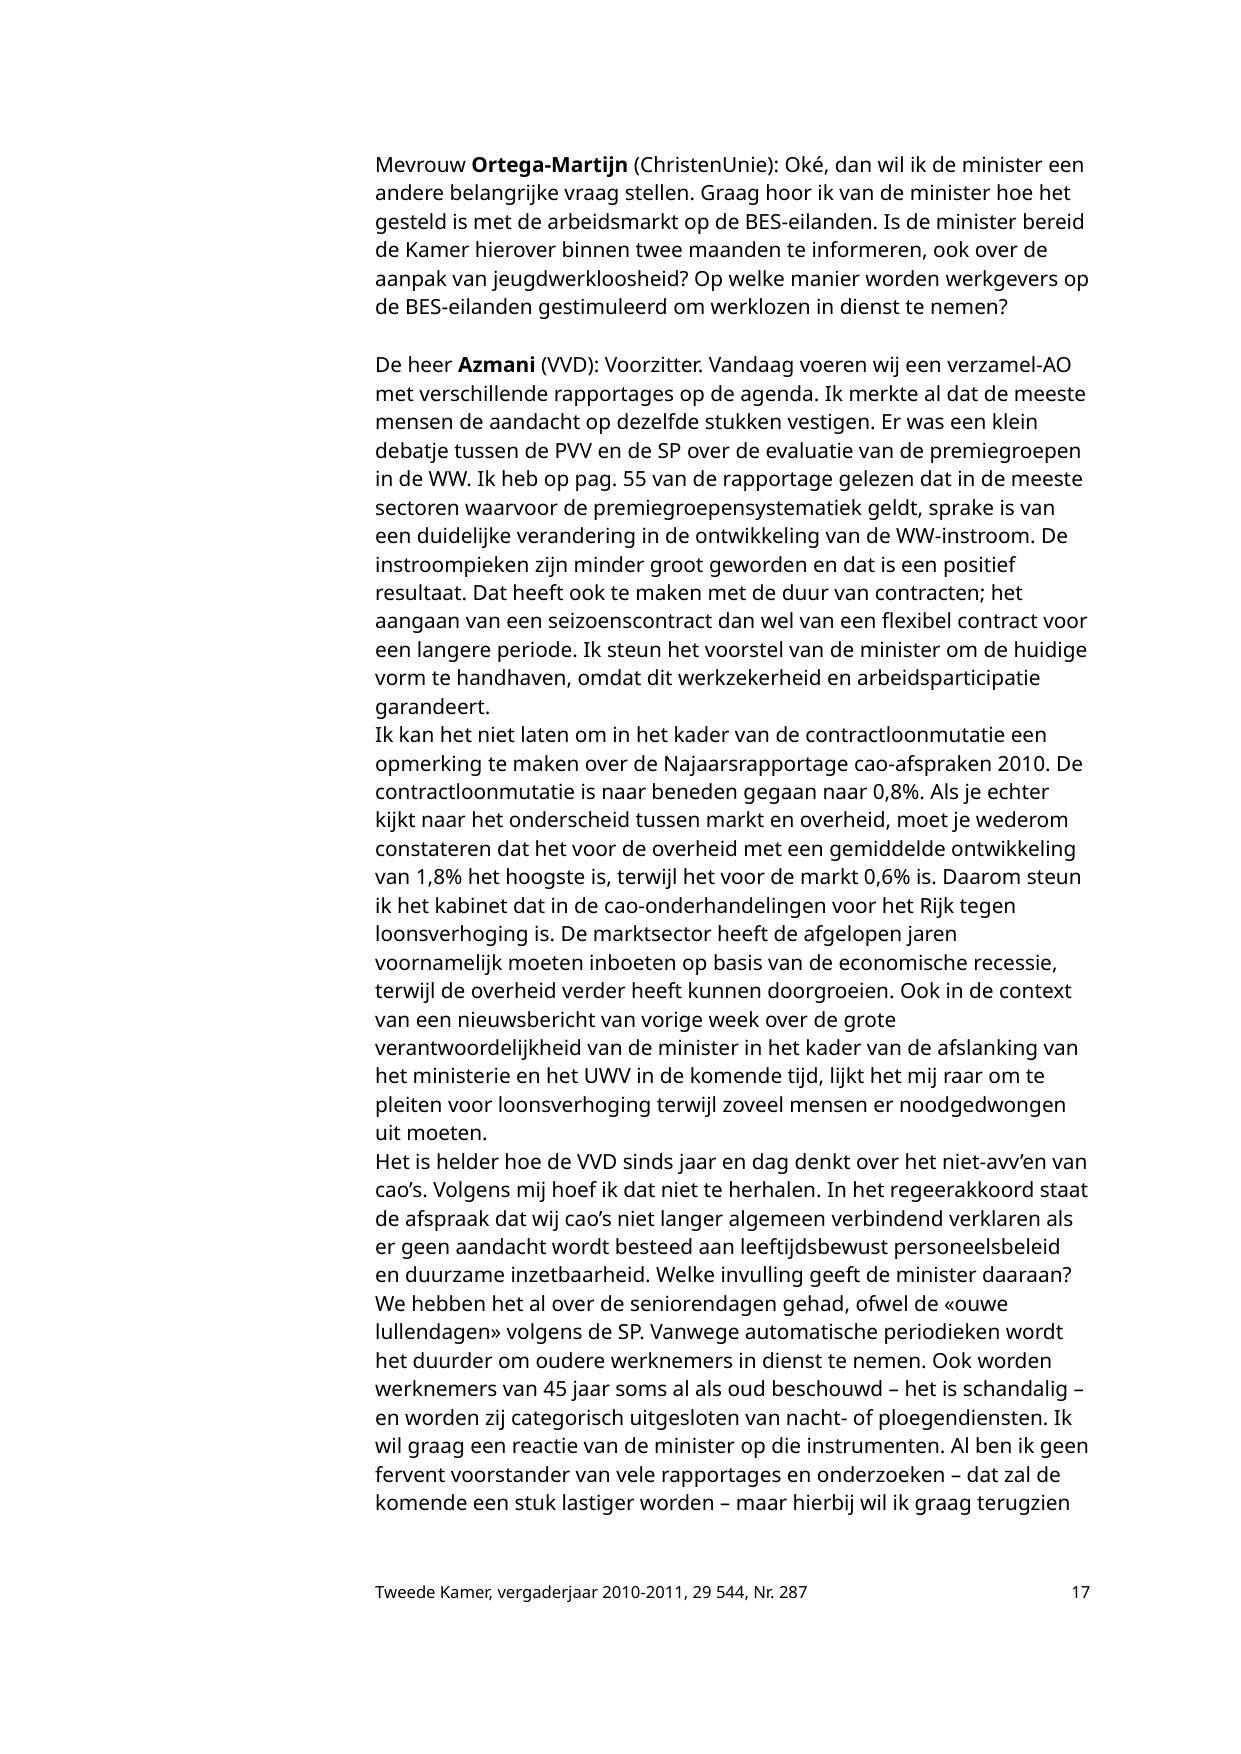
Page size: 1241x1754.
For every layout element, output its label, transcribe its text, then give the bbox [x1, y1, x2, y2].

text Mevrouw Ortega-Martijn (ChristenUnie): Oké, dan wil ik de minister een andere belangrijke vraag stellen. Graag hoor ik van de minister hoe het gesteld is met de arbeidsmarkt op de BES-eilanden. Is de minister bereid de Kamer hierover binnen twee maanden te informeren, ook over de aanpak van jeugdwerkloosheid? Op welke manier worden werkgevers op de BES-eilanden gestimuleerd om werklozen in dienst te nemen? [375, 150, 1090, 321]
text Het is helder hoe de VVD sinds jaar en dag denkt over het niet-avv’en van cao’s. Volgens mij hoef ik dat niet te herhalen. In het regeerakkoord staat de afspraak dat wij cao’s niet langer algemeen verbindend verklaren als er geen aandacht wordt besteed aan leeftijdsbewust personeelsbeleid en duurzame inzetbaarheid. Welke invulling geeft de minister daaraan? We hebben het al over de seniorendagen gehad, ofwel de «ouwe lullendagen» volgens de SP. Vanwege automatische periodieken wordt het duurder om oudere werknemers in dienst te nemen. Ook worden werknemers van 45 jaar soms al als oud beschouwd – het is schandalig – en worden zij categorisch uitgesloten van nacht- of ploegendiensten. Ik wil graag een reactie van de minister op die instrumenten. Al ben ik geen fervent voorstander van vele rapportages en onderzoeken – dat zal de komende een stuk lastiger worden – maar hierbij wil ik graag terugzien [375, 1147, 1090, 1517]
text Ik kan het niet laten om in het kader van de contractloonmutatie een opmerking te maken over de Najaarsrapportage cao-afspraken 2010. De contractloonmutatie is naar beneden gegaan naar 0,8%. Als je echter kijkt naar het onderscheid tussen markt en overheid, moet je wederom constateren dat het voor de overheid met een gemiddelde ontwikkeling van 1,8% het hoogste is, terwijl het voor de markt 0,6% is. Daarom steun ik het kabinet dat in de cao-onderhandelingen voor het Rijk tegen loonsverhoging is. De marktsector heeft de afgelopen jaren voornamelijk moeten inboeten op basis van de economische recessie, terwijl de overheid verder heeft kunnen doorgroeien. Ook in de context van een nieuwsbericht van vorige week over de grote verantwoordelijkheid van de minister in het kader van de afslanking van het ministerie en het UWV in de komende tijd, lijkt het mij raar om te pleiten voor loonsverhoging terwijl zoveel mensen er noodgedwongen uit moeten. [375, 720, 1090, 1147]
text De heer Azmani (VVD): Voorzitter. Vandaag voeren wij een verzamel-AO met verschillende rapportages op de agenda. Ik merkte al dat de meeste mensen de aandacht op dezelfde stukken vestigen. Er was een klein debatje tussen de PVV en de SP over de evaluatie van de premiegroepen in de WW. Ik heb op pag. 55 van de rapportage gelezen dat in de meeste sectoren waarvoor de premiegroepensystematiek geldt, sprake is van een duidelijke verandering in de ontwikkeling van de WW-instroom. De instroompieken zijn minder groot geworden en dat is een positief resultaat. Dat heeft ook te maken met de duur van contracten; het aangaan van een seizoenscontract dan wel van een flexibel contract voor een langere periode. Ik steun het voorstel van de minister om de huidige vorm te handhaven, omdat dit werkzekerheid en arbeidsparticipatie garandeert. [375, 351, 1090, 720]
